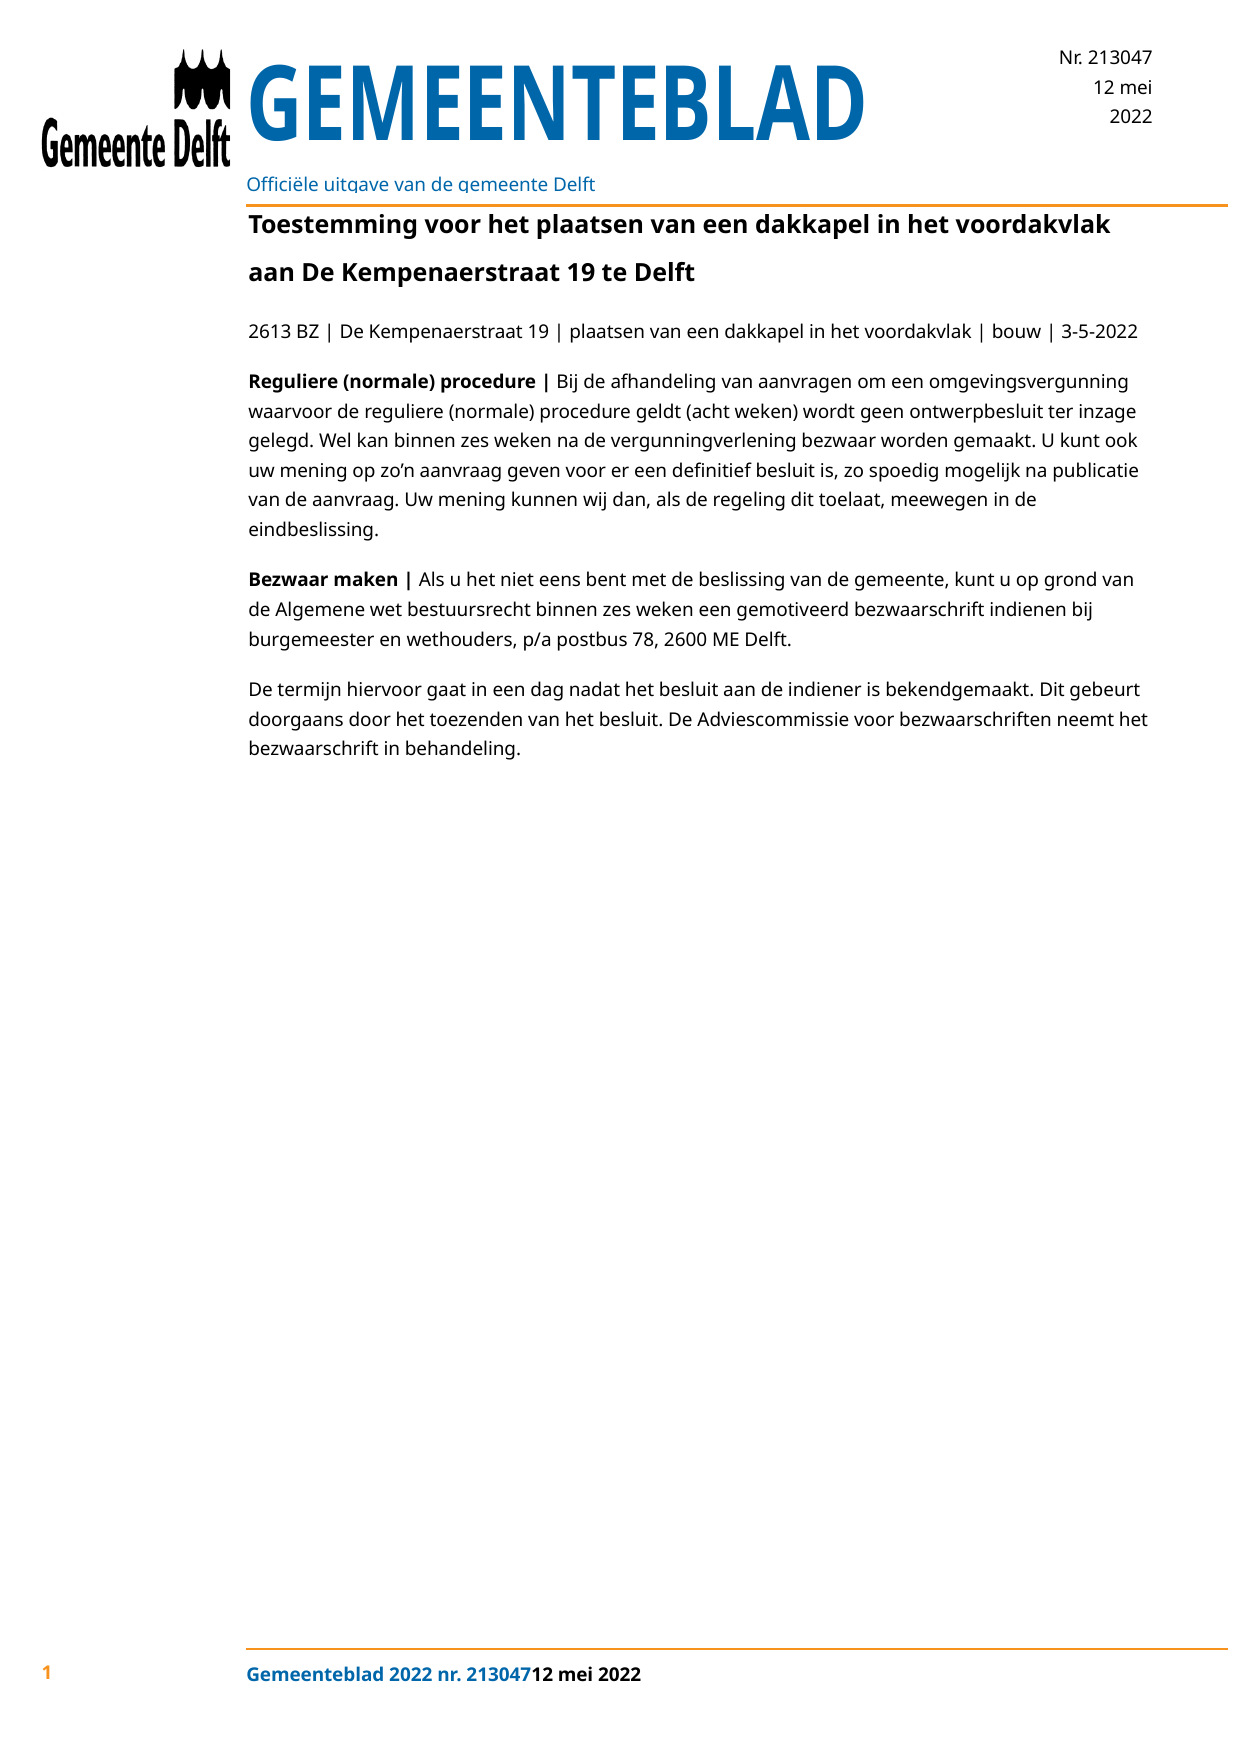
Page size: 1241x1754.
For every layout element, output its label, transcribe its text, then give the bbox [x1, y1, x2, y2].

picture [41, 47, 231, 172]
text Reguliere (normale) procedure | Bij de afhandeling van aanvragen om een omgevingsvergunning waarvoor de reguliere (normale) procedure geldt (acht weken) wordt geen ontwerpbesluit ter inzage gelegd. Wel kan binnen zes weken na de vergunningverlening bezwaar worden gemaakt. U kunt ook uw mening op zo’n aanvraag geven voor er een definitief besluit is, zo spoedig mogelijk na publicatie van de aanvraag. Uw mening kunnen wij dan, als de regeling dit toelaat, meewegen in de eindbeslissing. [248, 368, 1152, 542]
text 2613 BZ | De Kempenaerstraat 19 | plaatsen van een dakkapel in het voordakvlak | bouw | 3-5-2022 [248, 318, 1152, 344]
text Toestemming voor het plaatsen van een dakkapel in het voordakvlak aan De Kempenaerstraat 19 te Delft [248, 207, 1152, 288]
text De termijn hiervoor gaat in een dag nadat het besluit aan de indiener is bekendgemaakt. Dit gebeurt doorgaans door het toezenden van het besluit. De Adviescommissie voor bezwaarschriften neemt het bezwaarschrift in behandeling. [248, 676, 1152, 761]
text Bezwaar maken | Als u het niet eens bent met de beslissing van de gemeente, kunt u op grond van de Algemene wet bestuursrecht binnen zes weken een gemotiveerd bezwaarschrift indienen bij burgemeester en wethouders, p/a postbus 78, 2600 ME Delft. [248, 567, 1152, 652]
